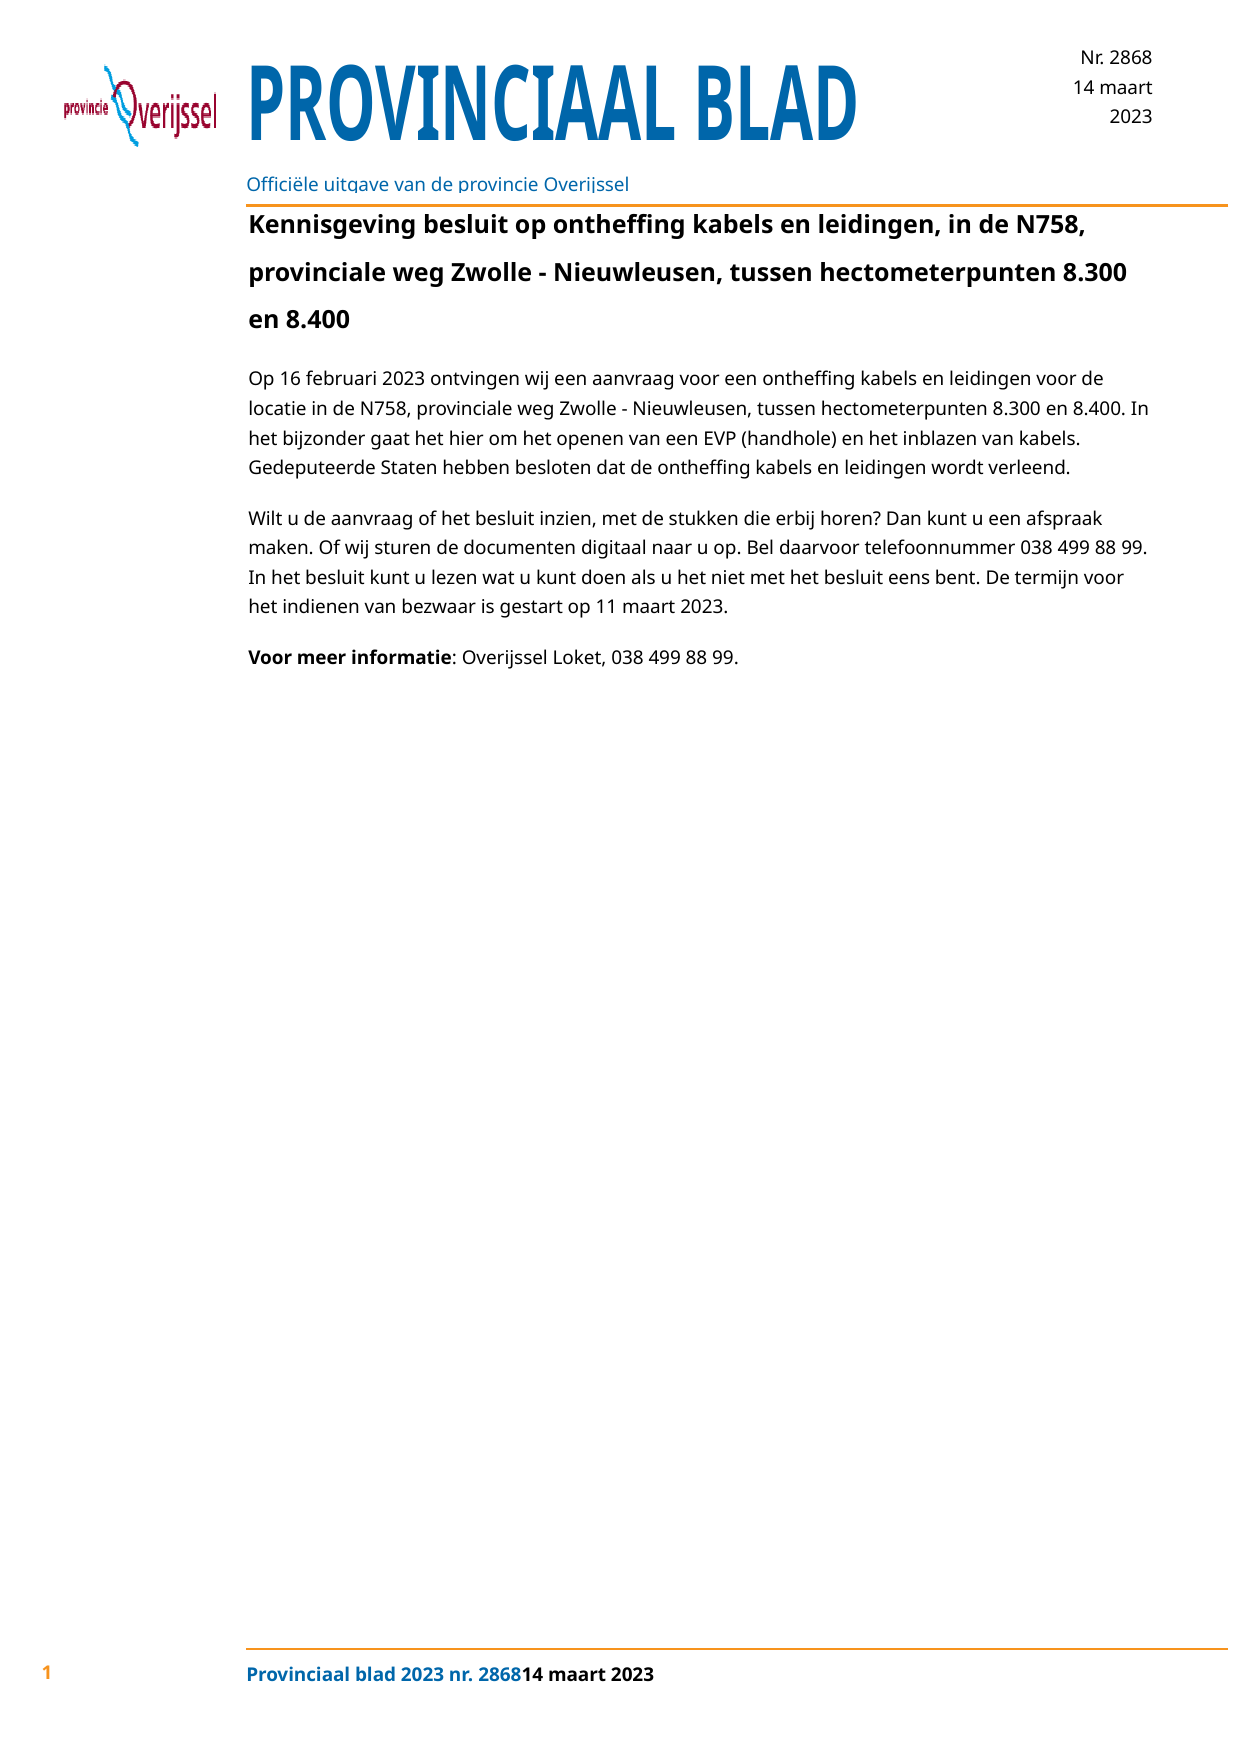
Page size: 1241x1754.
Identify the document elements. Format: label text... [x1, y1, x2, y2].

text Wilt u de aanvraag of het besluit inzien, met de stukken die erbij horen? Dan kunt u een afspraak maken. Of wij sturen de documenten digitaal naar u op. Bel daarvoor telefoonnummer 038 499 88 99. In het besluit kunt u lezen wat u kunt doen als u het niet met het besluit eens bent. De termijn voor het indienen van bezwaar is gestart op 11 maart 2023. [248, 505, 1152, 619]
text Voor meer informatie: Overijssel Loket, 038 499 88 99. [248, 644, 1152, 669]
picture [41, 47, 231, 172]
text Op 16 februari 2023 ontvingen wij een aanvraag voor een ontheffing kabels en leidingen voor de locatie in de N758, provinciale weg Zwolle - Nieuwleusen, tussen hectometerpunten 8.300 en 8.400. In het bijzonder gaat het hier om het openen van een EVP (handhole) en het inblazen van kabels. Gedeputeerde Staten hebben besloten dat de ontheffing kabels en leidingen wordt verleend. [248, 366, 1152, 480]
text Kennisgeving besluit op ontheffing kabels en leidingen, in de N758, provinciale weg Zwolle - Nieuwleusen, tussen hectometerpunten 8.300 en 8.400 [248, 207, 1152, 336]
